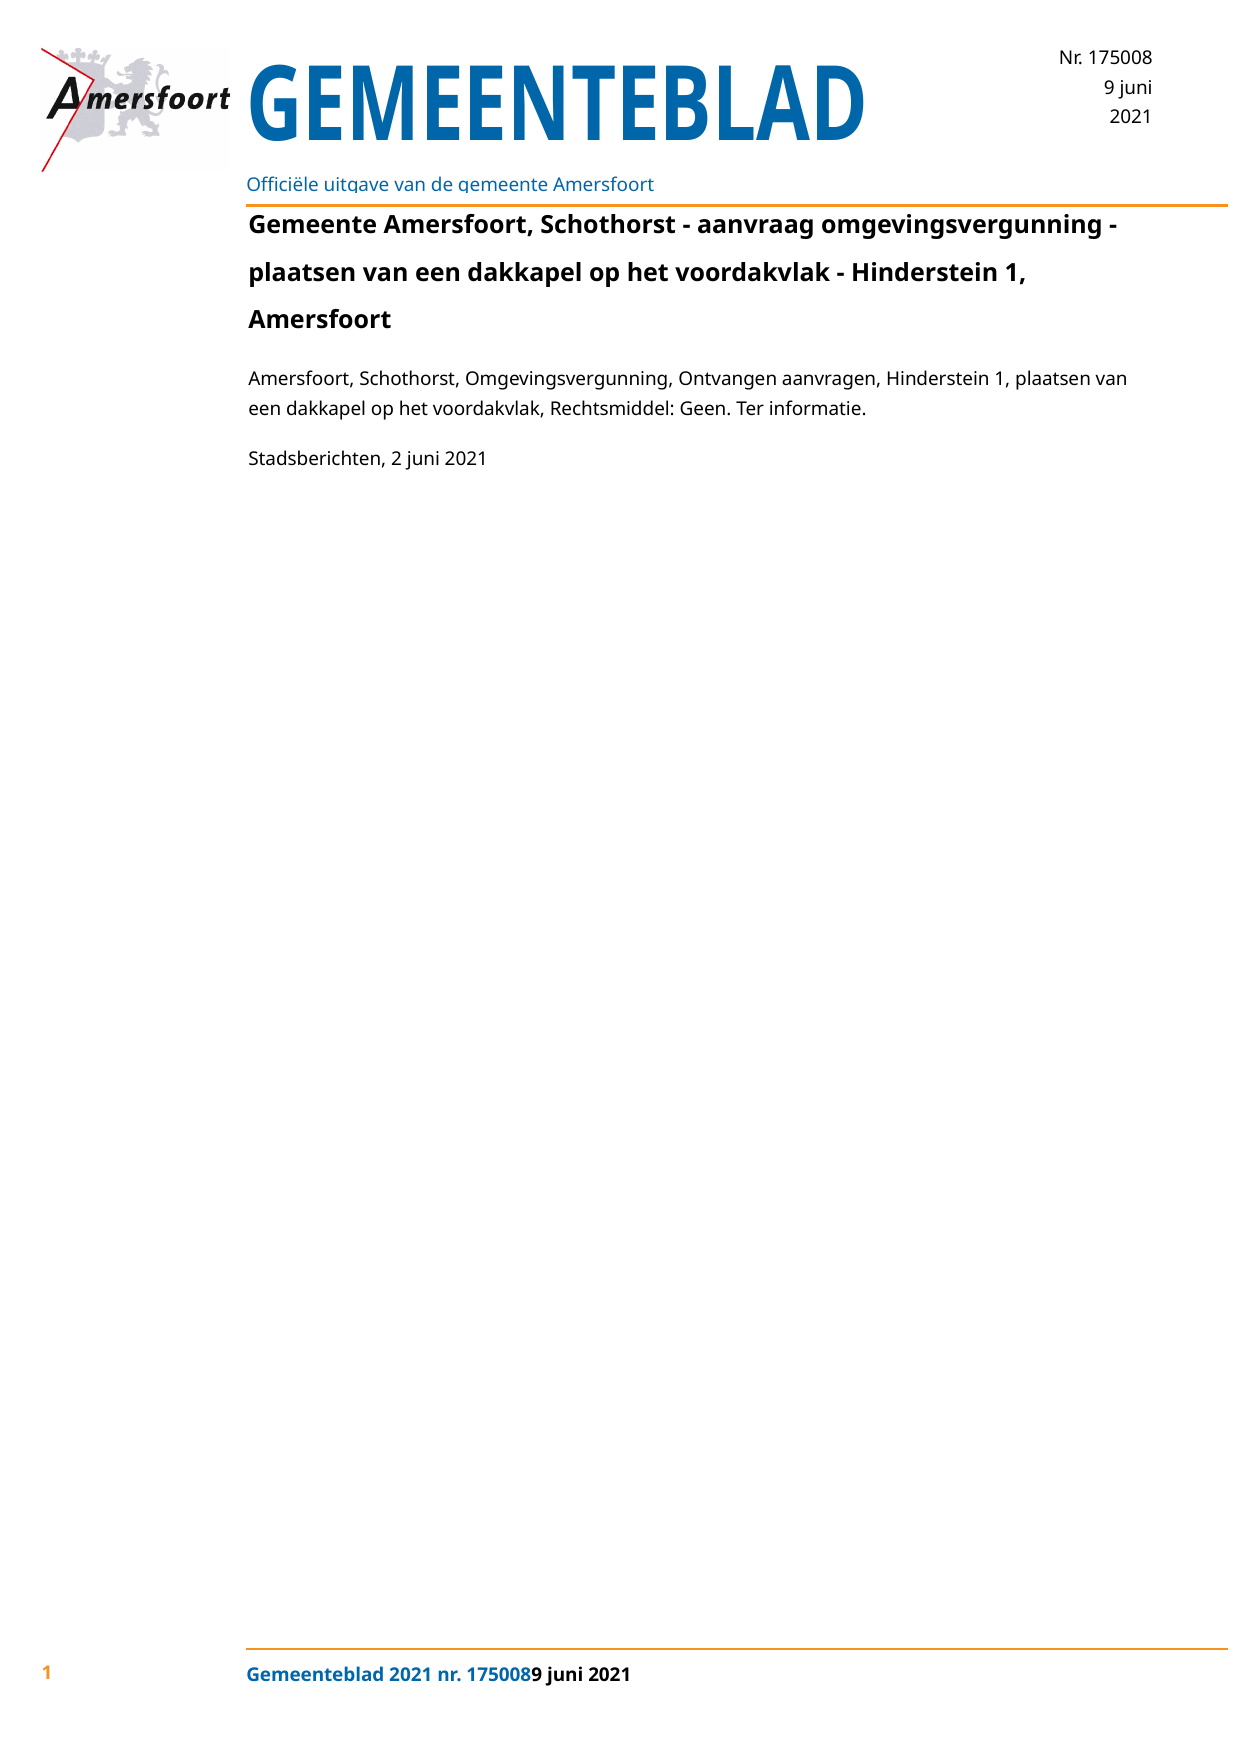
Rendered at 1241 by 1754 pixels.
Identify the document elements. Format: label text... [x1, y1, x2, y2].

picture [41, 47, 231, 172]
text Gemeente Amersfoort, Schothorst - aanvraag omgevingsvergunning - plaatsen van een dakkapel op het voordakvlak - Hinderstein 1, Amersfoort [248, 207, 1152, 336]
text Amersfoort, Schothorst, Omgevingsvergunning, Ontvangen aanvragen, Hinderstein 1, plaatsen van een dakkapel op het voordakvlak, Rechtsmiddel: Geen. Ter informatie. [248, 366, 1152, 421]
text Stadsberichten, 2 juni 2021 [248, 446, 1152, 471]
